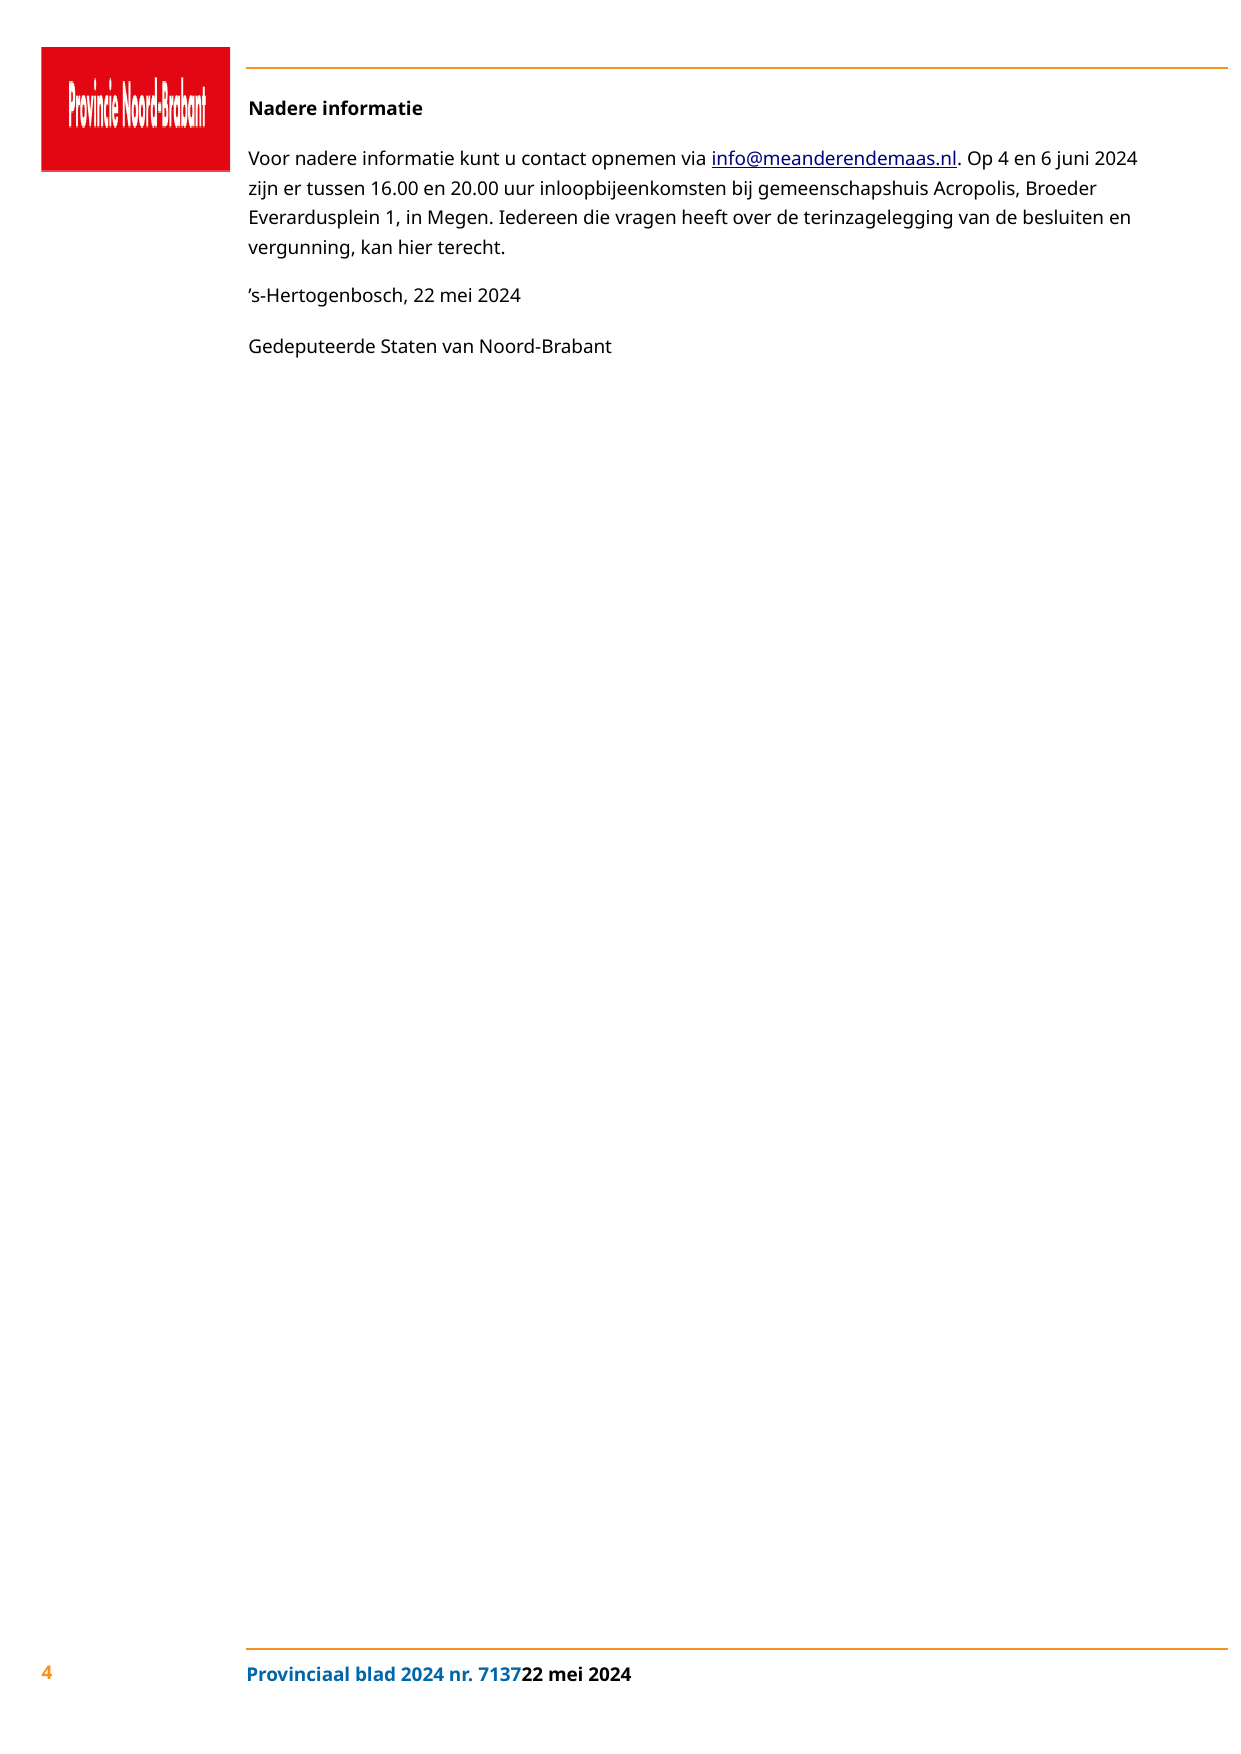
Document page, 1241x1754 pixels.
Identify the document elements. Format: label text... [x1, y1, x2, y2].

text Voor nadere informatie kunt u contact opnemen via info@meanderendemaas.nl. Op 4 en 6 juni 2024 zijn er tussen 16.00 en 20.00 uur inloopbijeenkomsten bij gemeenschapshuis Acropolis, Broeder Everardusplein 1, in Megen. Iedereen die vragen heeft over de terinzagelegging van de besluiten en vergunning, kan hier terecht. [248, 145, 1152, 260]
text Nadere informatie [248, 95, 1152, 121]
text ’s-Hertogenbosch, 22 mei 2024 [248, 282, 1152, 307]
picture [41, 47, 231, 172]
text Gedeputeerde Staten van Noord-Brabant [248, 333, 1152, 359]
